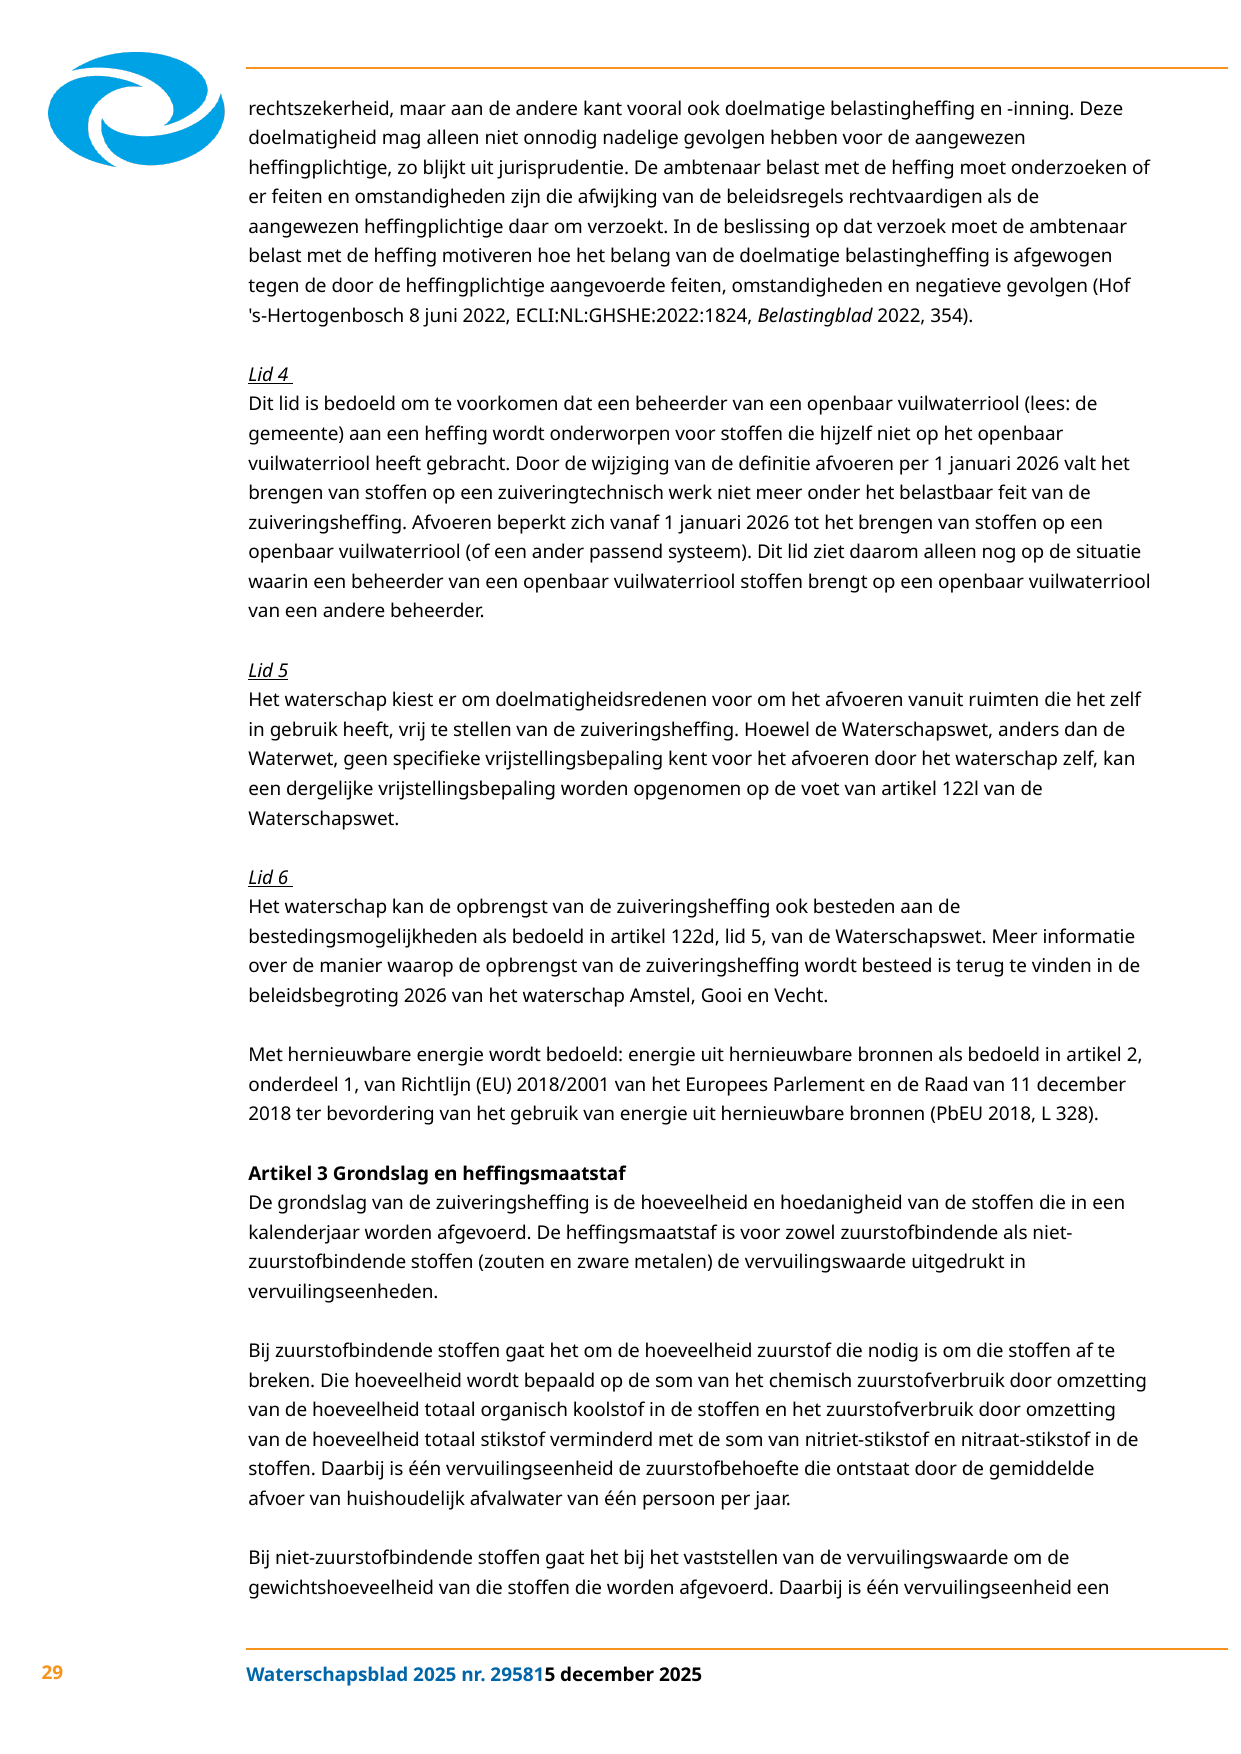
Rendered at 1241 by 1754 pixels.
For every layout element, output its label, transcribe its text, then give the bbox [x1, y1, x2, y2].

text Artikel 3 Grondslag en heffingsmaatstaf [248, 1160, 1152, 1186]
picture [41, 47, 231, 172]
text De grondslag van de zuiveringsheffing is de hoeveelheid en hoedanigheid van de stoffen die in een kalenderjaar worden afgevoerd. De heffingsmaatstaf is voor zowel zuurstofbindende als niet-zuurstofbindende stoffen (zouten en zware metalen) de vervuilingswaarde uitgedrukt in vervuilingseenheden. [248, 1189, 1152, 1304]
text Lid 5 [248, 657, 1152, 683]
text Lid 6 [248, 864, 1152, 890]
text Het waterschap kan de opbrengst van de zuiveringsheffing ook besteden aan de bestedingsmogelijkheden als bedoeld in artikel 122d, lid 5, van de Waterschapswet. Meer informatie over de manier waarop de opbrengst van de zuiveringsheffing wordt besteed is terug te vinden in de beleidsbegroting 2026 van het waterschap Amstel, Gooi en Vecht. [248, 893, 1152, 1008]
text rechtszekerheid, maar aan de andere kant vooral ook doelmatige belastingheffing en -inning. Deze doelmatigheid mag alleen niet onnodig nadelige gevolgen hebben voor de aangewezen heffingplichtige, zo blijkt uit jurisprudentie. De ambtenaar belast met de heffing moet onderzoeken of er feiten en omstandigheden zijn die afwijking van de beleidsregels rechtvaardigen als de aangewezen heffingplichtige daar om verzoekt. In de beslissing op dat verzoek moet de ambtenaar belast met de heffing motiveren hoe het belang van de doelmatige belastingheffing is afgewogen tegen de door de heffingplichtige aangevoerde feiten, omstandigheden en negatieve gevolgen (Hof 's-Hertogenbosch 8 juni 2022, ECLI:NL:GHSHE:2022:1824, Belastingblad 2022, 354). [248, 95, 1152, 328]
text Met hernieuwbare energie wordt bedoeld: energie uit hernieuwbare bronnen als bedoeld in artikel 2, onderdeel 1, van Richtlijn (EU) 2018/2001 van het Europees Parlement en de Raad van 11 december 2018 ter bevordering van het gebruik van energie uit hernieuwbare bronnen (PbEU 2018, L 328). [248, 1041, 1152, 1126]
text Bij niet-zuurstofbindende stoffen gaat het bij het vaststellen van de vervuilingswaarde om de gewichtshoeveelheid van die stoffen die worden afgevoerd. Daarbij is één vervuilingseenheid een [248, 1544, 1152, 1600]
text Lid 4 [248, 361, 1152, 387]
text Het waterschap kiest er om doelmatigheidsredenen voor om het afvoeren vanuit ruimten die het zelf in gebruik heeft, vrij te stellen van de zuiveringsheffing. Hoewel de Waterschapswet, anders dan de Waterwet, geen specifieke vrijstellingsbepaling kent voor het afvoeren door het waterschap zelf, kan een dergelijke vrijstellingsbepaling worden opgenomen op de voet van artikel 122l van de Waterschapswet. [248, 686, 1152, 831]
text Bij zuurstofbindende stoffen gaat het om de hoeveelheid zuurstof die nodig is om die stoffen af te breken. Die hoeveelheid wordt bepaald op de som van het chemisch zuurstofverbruik door omzetting van de hoeveelheid totaal organisch koolstof in de stoffen en het zuurstofverbruik door omzetting van de hoeveelheid totaal stikstof verminderd met de som van nitriet-stikstof en nitraat-stikstof in de stoffen. Daarbij is één vervuilingseenheid de zuurstofbehoefte die ontstaat door de gemiddelde afvoer van huishoudelijk afvalwater van één persoon per jaar. [248, 1337, 1152, 1511]
text Dit lid is bedoeld om te voorkomen dat een beheerder van een openbaar vuilwaterriool (lees: de gemeente) aan een heffing wordt onderworpen voor stoffen die hijzelf niet op het openbaar vuilwaterriool heeft gebracht. Door de wijziging van de definitie afvoeren per 1 januari 2026 valt het brengen van stoffen op een zuiveringtechnisch werk niet meer onder het belastbaar feit van de zuiveringsheffing. Afvoeren beperkt zich vanaf 1 januari 2026 tot het brengen van stoffen op een openbaar vuilwaterriool (of een ander passend systeem). Dit lid ziet daarom alleen nog op de situatie waarin een beheerder van een openbaar vuilwaterriool stoffen brengt op een openbaar vuilwaterriool van een andere beheerder. [248, 391, 1152, 623]
